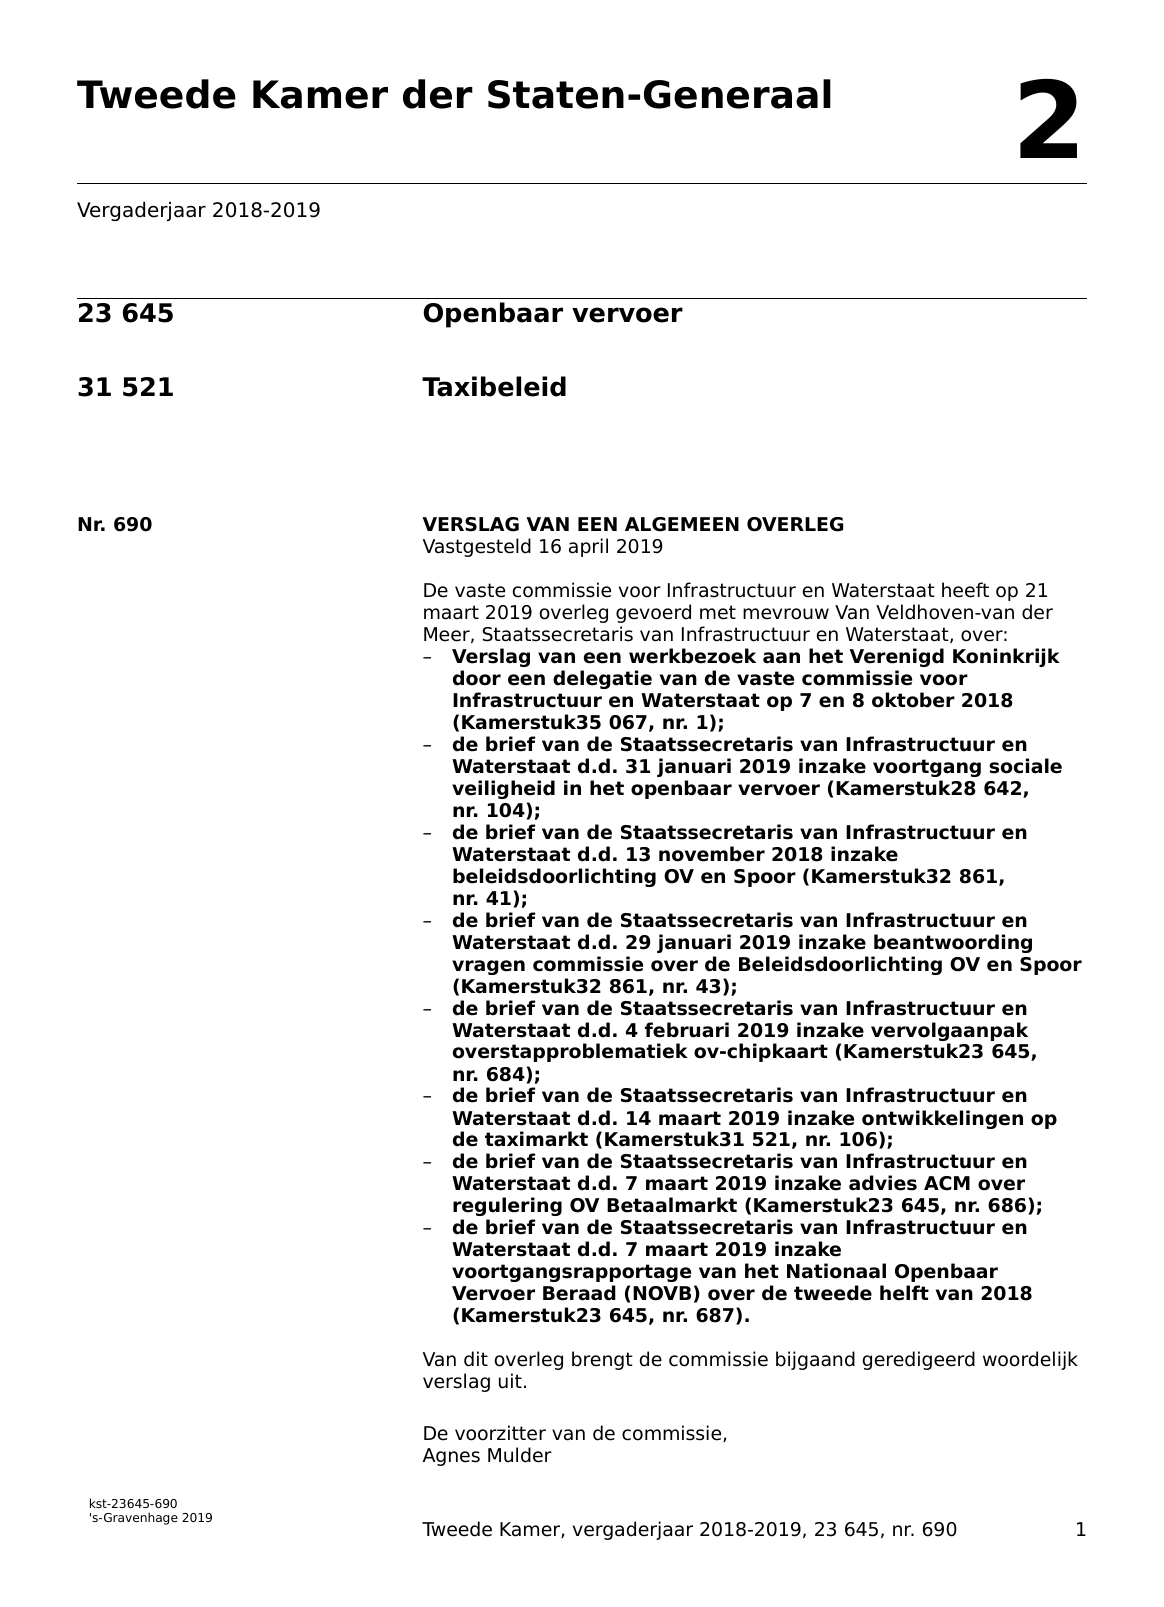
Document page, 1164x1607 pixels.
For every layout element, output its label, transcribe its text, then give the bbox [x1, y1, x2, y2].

text – de brief van de Staatssecretaris van Infrastructuur en Waterstaat d.d. 14 maart 2019 inzake ontwikkelingen op de taximarkt (Kamerstuk31 521, nr. 106); [422, 1085, 1087, 1151]
text kst-23645-690 [88, 1497, 323, 1511]
table_cell Vergaderjaar 2018-2019 [77, 184, 1087, 298]
text De vaste commissie voor Infrastructuur en Waterstaat heeft op 21 maart 2019 overleg gevoerd met mevrouw Van Veldhoven-van der Meer, Staatssecretaris van Infrastructuur en Waterstaat, over: [422, 580, 1087, 646]
table_header 2 [886, 59, 1087, 183]
subtitle 31 521 Taxibeleid [77, 373, 1087, 403]
subtitle Nr. 690 VERSLAG VAN EEN ALGEMEEN OVERLEG [77, 514, 1087, 536]
text – de brief van de Staatssecretaris van Infrastructuur en Waterstaat d.d. 4 februari 2019 inzake vervolgaanpak overstapproblematiek ov-chipkaart (Kamerstuk23 645, nr. 684); [422, 997, 1087, 1085]
text De voorzitter van de commissie, Agnes Mulder [422, 1423, 1087, 1467]
text – de brief van de Staatssecretaris van Infrastructuur en Waterstaat d.d. 7 maart 2019 inzake voortgangsrapportage van het Nationaal Openbaar Vervoer Beraad (NOVB) over de tweede helft van 2018 (Kamerstuk23 645, nr. 687). [422, 1217, 1087, 1327]
text – de brief van de Staatssecretaris van Infrastructuur en Waterstaat d.d. 7 maart 2019 inzake advies ACM over regulering OV Betaalmarkt (Kamerstuk23 645, nr. 686); [422, 1151, 1087, 1217]
subtitle 23 645 Openbaar vervoer [77, 299, 1087, 329]
text Vastgesteld 16 april 2019 [422, 536, 1087, 558]
text Van dit overleg brengt de commissie bijgaand geredigeerd woordelijk verslag uit. [422, 1349, 1087, 1393]
text – de brief van de Staatssecretaris van Infrastructuur en Waterstaat d.d. 13 november 2018 inzake beleidsdoorlichting OV en Spoor (Kamerstuk32 861, nr. 41); [422, 822, 1087, 909]
text 's-Gravenhage 2019 [88, 1511, 323, 1525]
text – de brief van de Staatssecretaris van Infrastructuur en Waterstaat d.d. 29 januari 2019 inzake beantwoording vragen commissie over de Beleidsdoorlichting OV en Spoor (Kamerstuk32 861, nr. 43); [422, 909, 1087, 997]
text – Verslag van een werkbezoek aan het Verenigd Koninkrijk door een delegatie van de vaste commissie voor Infrastructuur en Waterstaat op 7 en 8 oktober 2018 (Kamerstuk35 067, nr. 1); [422, 646, 1087, 734]
text – de brief van de Staatssecretaris van Infrastructuur en Waterstaat d.d. 31 januari 2019 inzake voortgang sociale veiligheid in het openbaar vervoer (Kamerstuk28 642, nr. 104); [422, 734, 1087, 822]
table_header Tweede Kamer der Staten-Generaal [77, 59, 886, 183]
